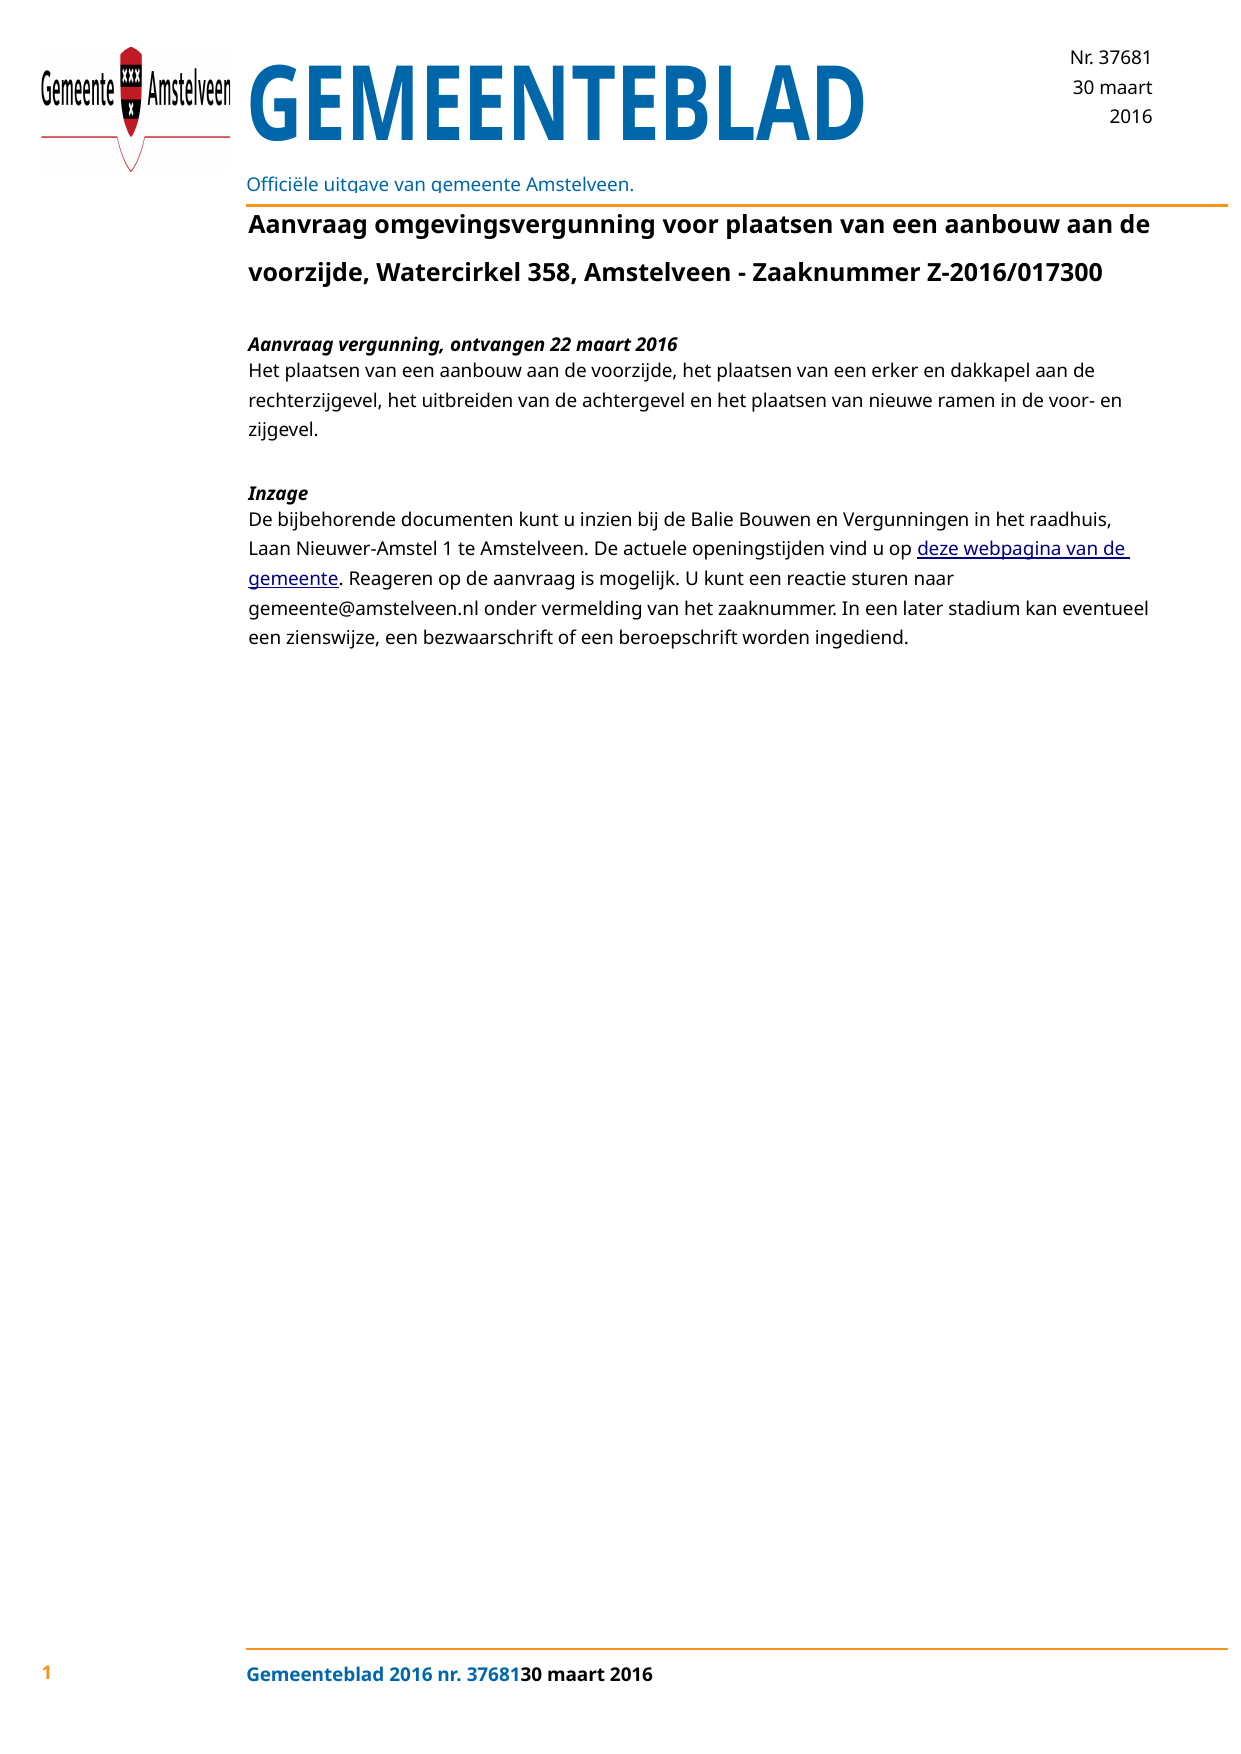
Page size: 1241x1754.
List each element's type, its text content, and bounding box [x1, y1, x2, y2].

text Aanvraag omgevingsvergunning voor plaatsen van een aanbouw aan de voorzijde, Watercirkel 358, Amstelveen - Zaaknummer Z-2016/017300 [248, 207, 1152, 288]
text Het plaatsen van een aanbouw aan de voorzijde, het plaatsen van een erker en dakkapel aan de rechterzijgevel, het uitbreiden van de achtergevel en het plaatsen van nieuwe ramen in de voor- en zijgevel. [248, 357, 1152, 442]
picture [41, 47, 231, 172]
text Inzage [248, 480, 1152, 506]
text De bijbehorende documenten kunt u inzien bij de Balie Bouwen en Vergunningen in het raadhuis, Laan Nieuwer-Amstel 1 te Amstelveen. De actuele openingstijden vind u op deze webpagina van de gemeente. Reageren op de aanvraag is mogelijk. U kunt een reactie sturen naar gemeente@amstelveen.nl onder vermelding van het zaaknummer. In een later stadium kan eventueel een zienswijze, een bezwaarschrift of een beroepschrift worden ingediend. [248, 506, 1152, 650]
text Aanvraag vergunning, ontvangen 22 maart 2016 [248, 331, 1152, 357]
